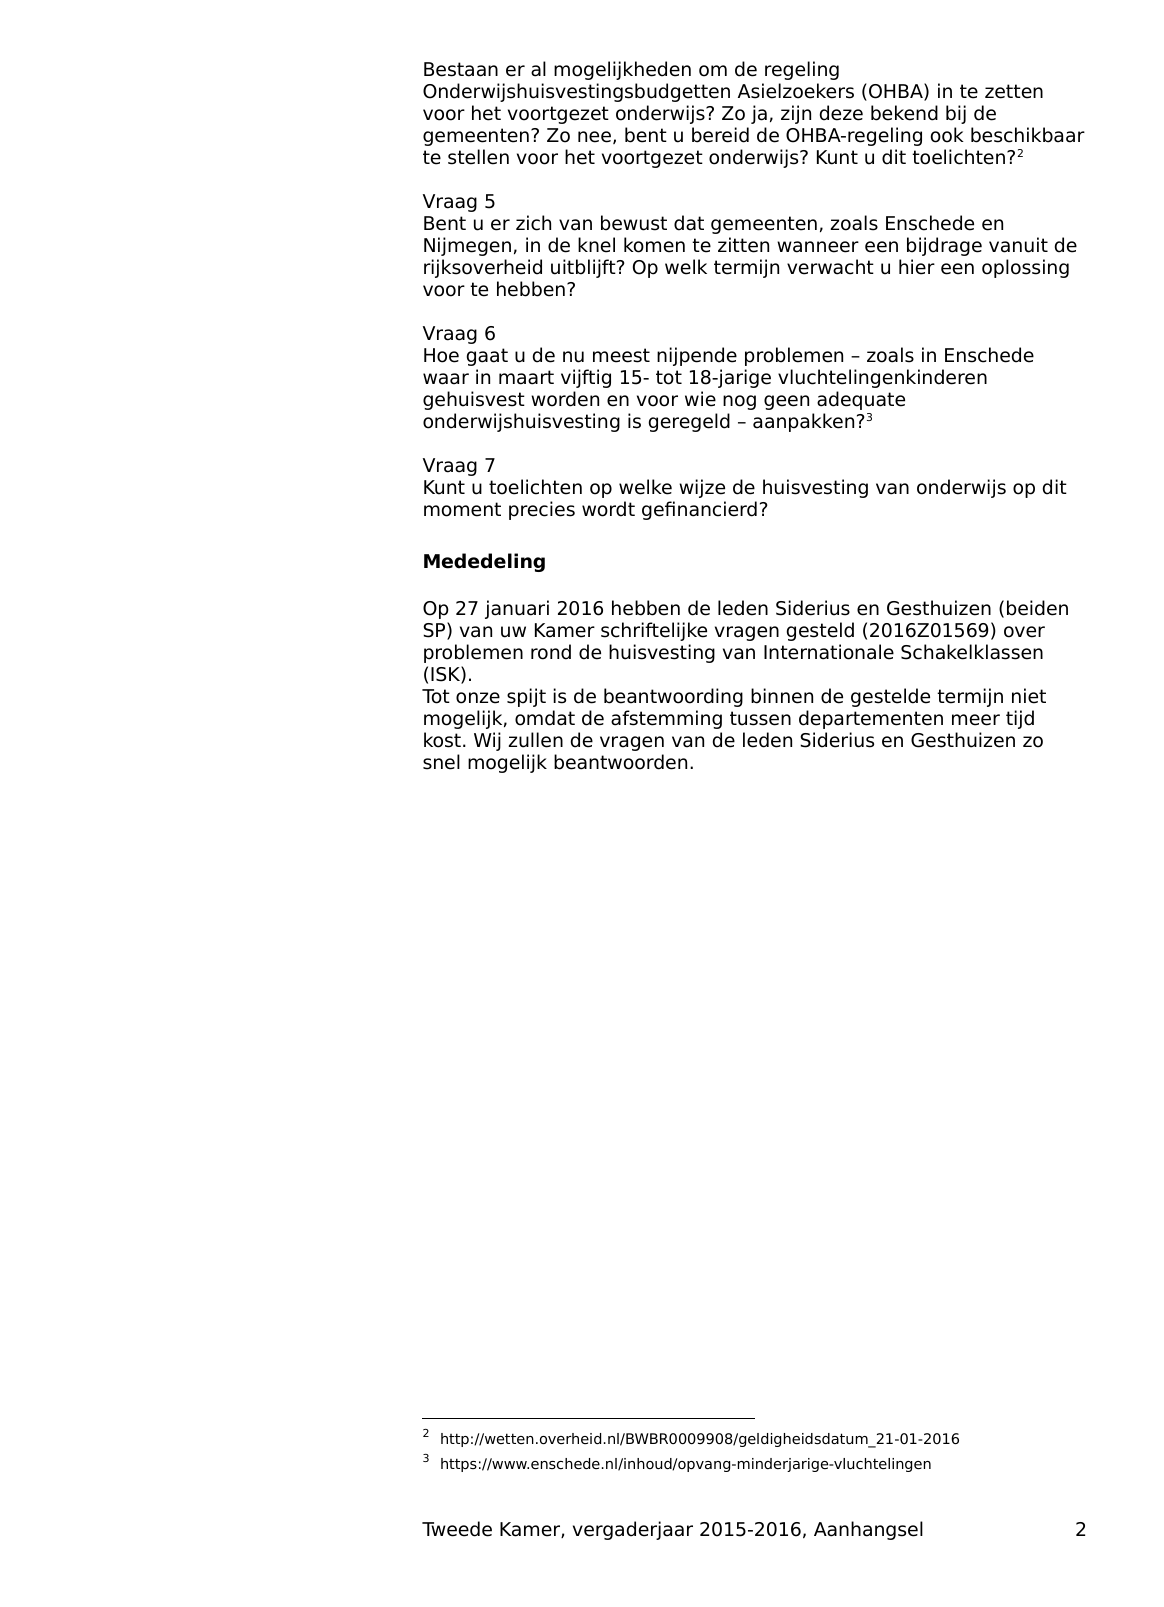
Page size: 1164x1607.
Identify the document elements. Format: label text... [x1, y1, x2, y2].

subtitle Mededeling [422, 551, 1087, 573]
text Tot onze spijt is de beantwoording binnen de gestelde termijn niet mogelijk, omdat de afstemming tussen departementen meer tijd kost. Wij zullen de vragen van de leden Siderius en Gesthuizen zo snel mogelijk beantwoorden. [422, 686, 1087, 774]
text Vraag 5 [422, 191, 1087, 213]
text http://wetten.overheid.nl/BWBR0009908/geldigheidsdatum_21-01-2016 [422, 1427, 1087, 1449]
text https://www.enschede.nl/inhoud/opvang-minderjarige-vluchtelingen [422, 1452, 1087, 1474]
text Vraag 7 [422, 455, 1087, 477]
text Vraag 6 [422, 323, 1087, 345]
text Bent u er zich van bewust dat gemeenten, zoals Enschede en Nijmegen, in de knel komen te zitten wanneer een bijdrage vanuit de rijksoverheid uitblijft? Op welk termijn verwacht u hier een oplossing voor te hebben? [422, 213, 1087, 301]
text Hoe gaat u de nu meest nijpende problemen – zoals in Enschede waar in maart vijftig 15- tot 18-jarige vluchtelingenkinderen gehuisvest worden en voor wie nog geen adequate onderwijshuisvesting is geregeld – aanpakken? [422, 345, 1087, 433]
text Op 27 januari 2016 hebben de leden Siderius en Gesthuizen (beiden SP) van uw Kamer schriftelijke vragen gesteld (2016Z01569) over problemen rond de huisvesting van Internationale Schakelklassen (ISK). [422, 598, 1087, 686]
text Kunt u toelichten op welke wijze de huisvesting van onderwijs op dit moment precies wordt gefinancierd? [422, 477, 1087, 521]
text Bestaan er al mogelijkheden om de regeling Onderwijshuisvestingsbudgetten Asielzoekers (OHBA) in te zetten voor het voortgezet onderwijs? Zo ja, zijn deze bekend bij de gemeenten? Zo nee, bent u bereid de OHBA-regeling ook beschikbaar te stellen voor het voortgezet onderwijs? Kunt u dit toelichten? [422, 59, 1087, 169]
